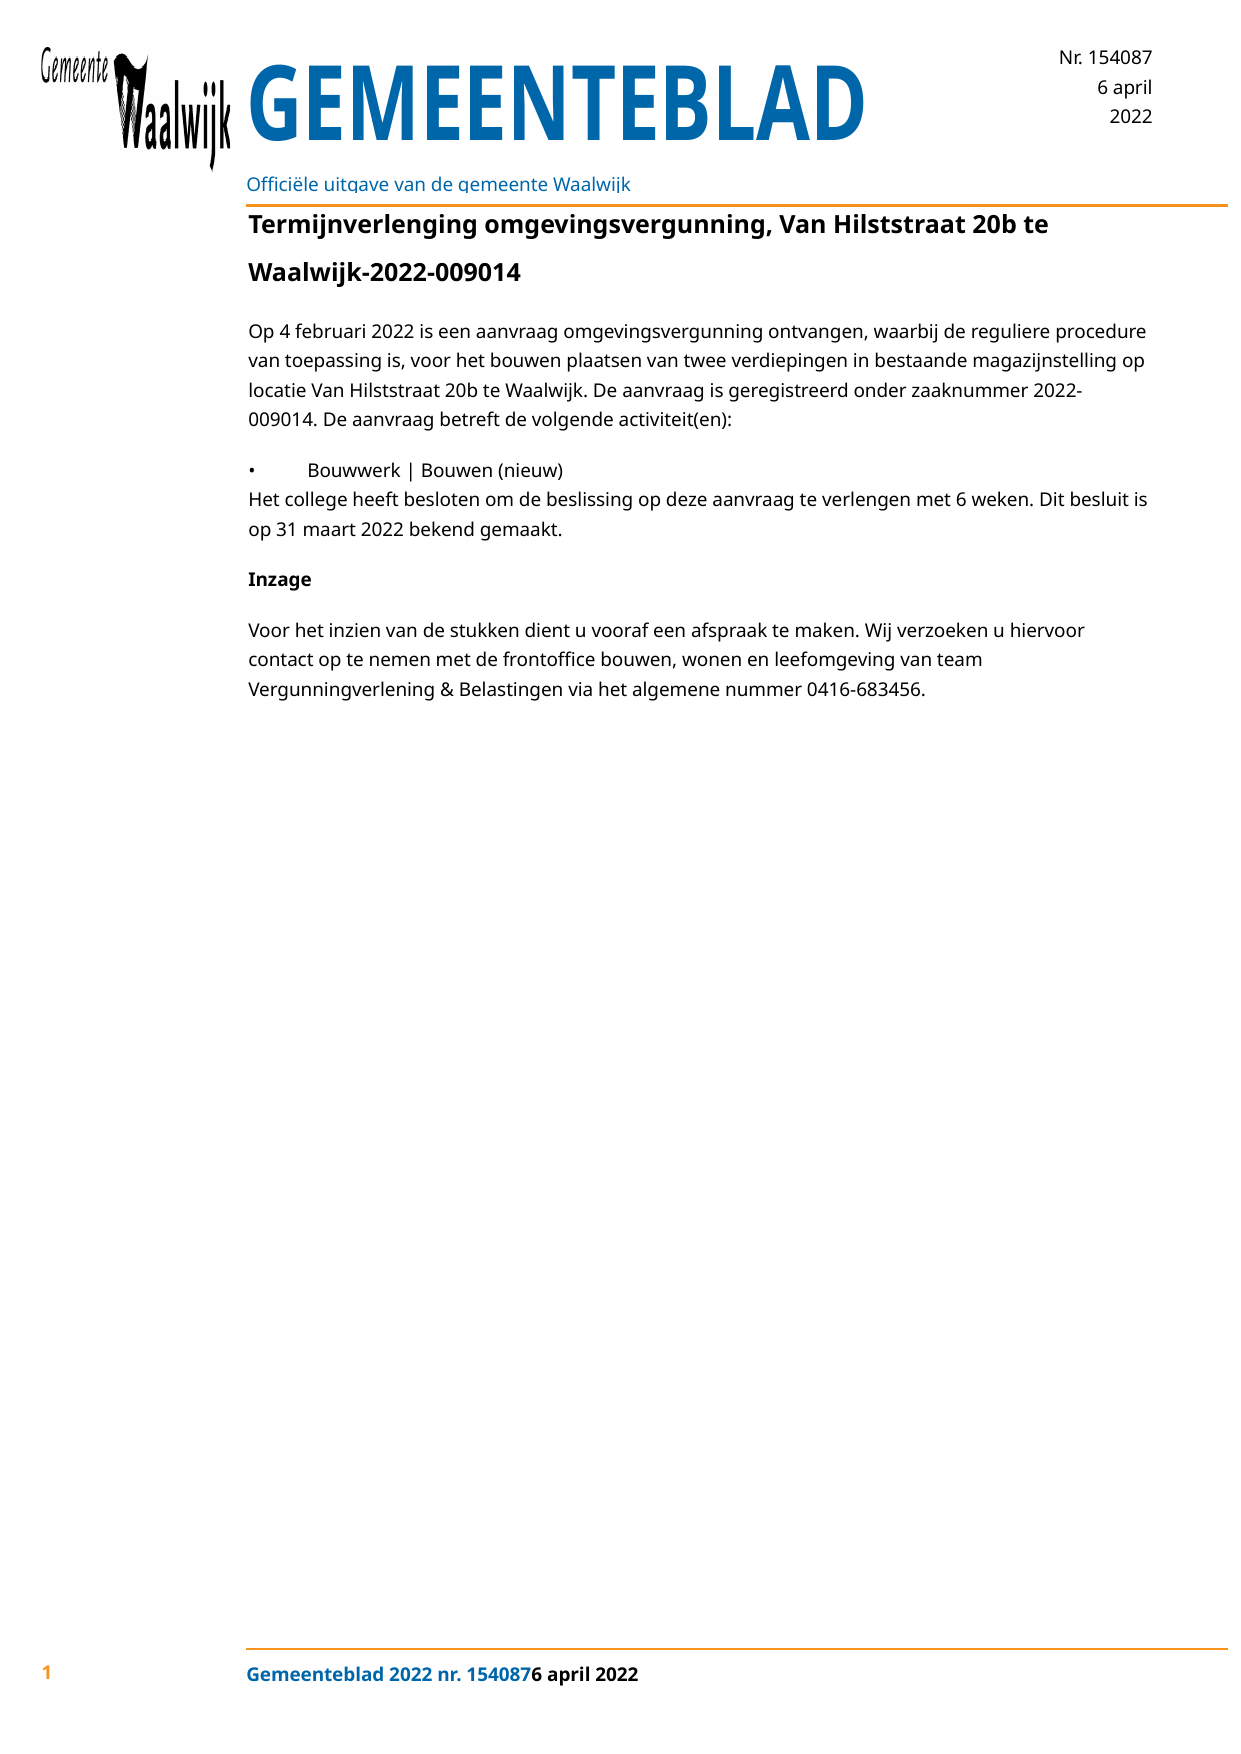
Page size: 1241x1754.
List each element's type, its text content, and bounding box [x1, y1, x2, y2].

text Termijnverlenging omgevingsvergunning, Van Hilststraat 20b te Waalwijk-2022-009014 [248, 207, 1152, 288]
text Inzage [248, 567, 1152, 592]
text Voor het inzien van de stukken dient u vooraf een afspraak te maken. Wij verzoeken u hiervoor contact op te nemen met de frontoffice bouwen, wonen en leefomgeving van team Vergunningverlening & Belastingen via het algemene nummer 0416-683456. [248, 617, 1152, 702]
list Bouwwerk | Bouwen (nieuw) [248, 457, 1152, 483]
text Op 4 februari 2022 is een aanvraag omgevingsvergunning ontvangen, waarbij de reguliere procedure van toepassing is, voor het bouwen plaatsen van twee verdiepingen in bestaande magazijnstelling op locatie Van Hilststraat 20b te Waalwijk. De aanvraag is geregistreerd onder zaaknummer 2022-009014. De aanvraag betreft de volgende activiteit(en): [248, 318, 1152, 432]
text Het college heeft besloten om de beslissing op deze aanvraag te verlengen met 6 weken. Dit besluit is op 31 maart 2022 bekend gemaakt. [248, 487, 1152, 542]
picture [41, 47, 231, 172]
